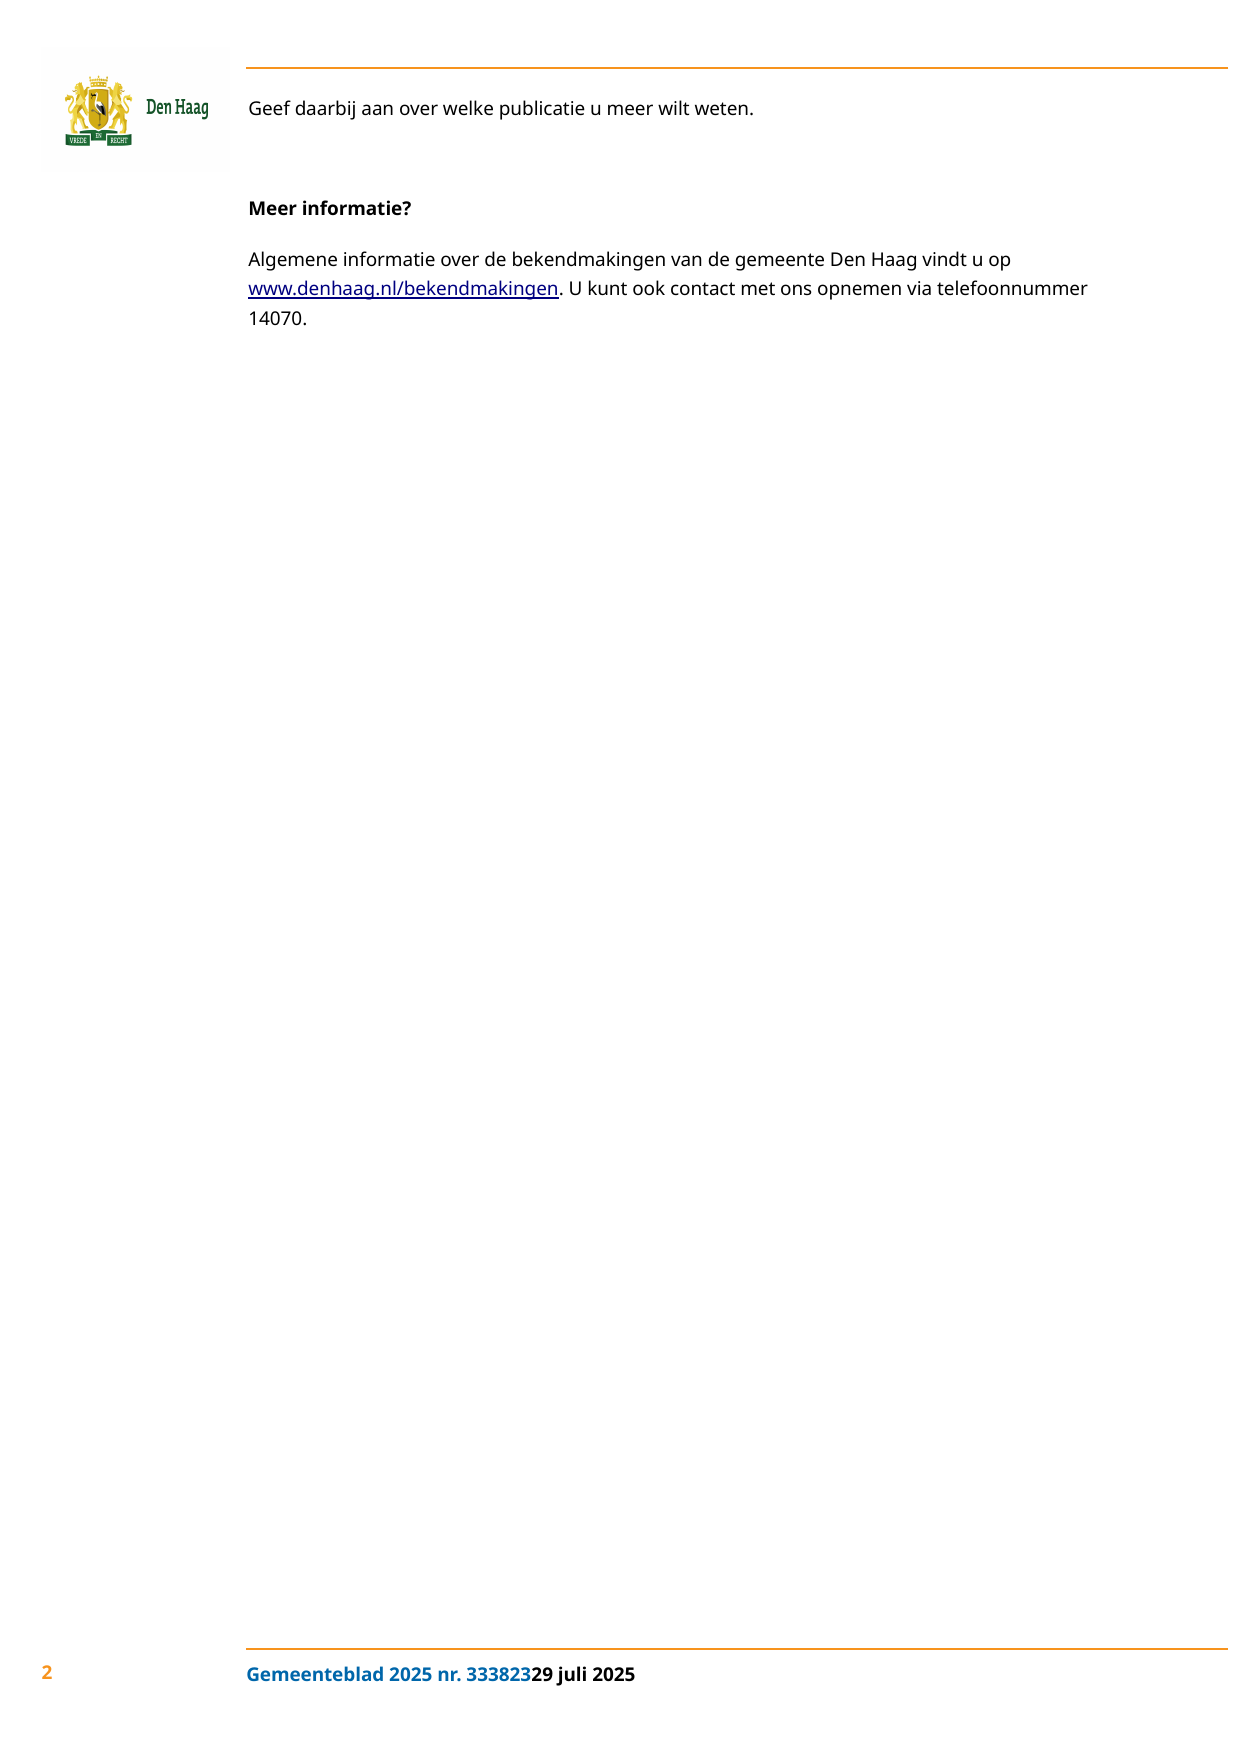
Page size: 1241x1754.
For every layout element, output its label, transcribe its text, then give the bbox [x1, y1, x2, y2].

text Meer informatie? [248, 196, 1152, 221]
text Geef daarbij aan over welke publicatie u meer wilt weten. [248, 95, 1152, 121]
picture [41, 47, 231, 172]
text Algemene informatie over de bekendmakingen van de gemeente Den Haag vindt u op www.denhaag.nl/bekendmakingen. U kunt ook contact met ons opnemen via telefoonnummer 14070. [248, 246, 1152, 331]
